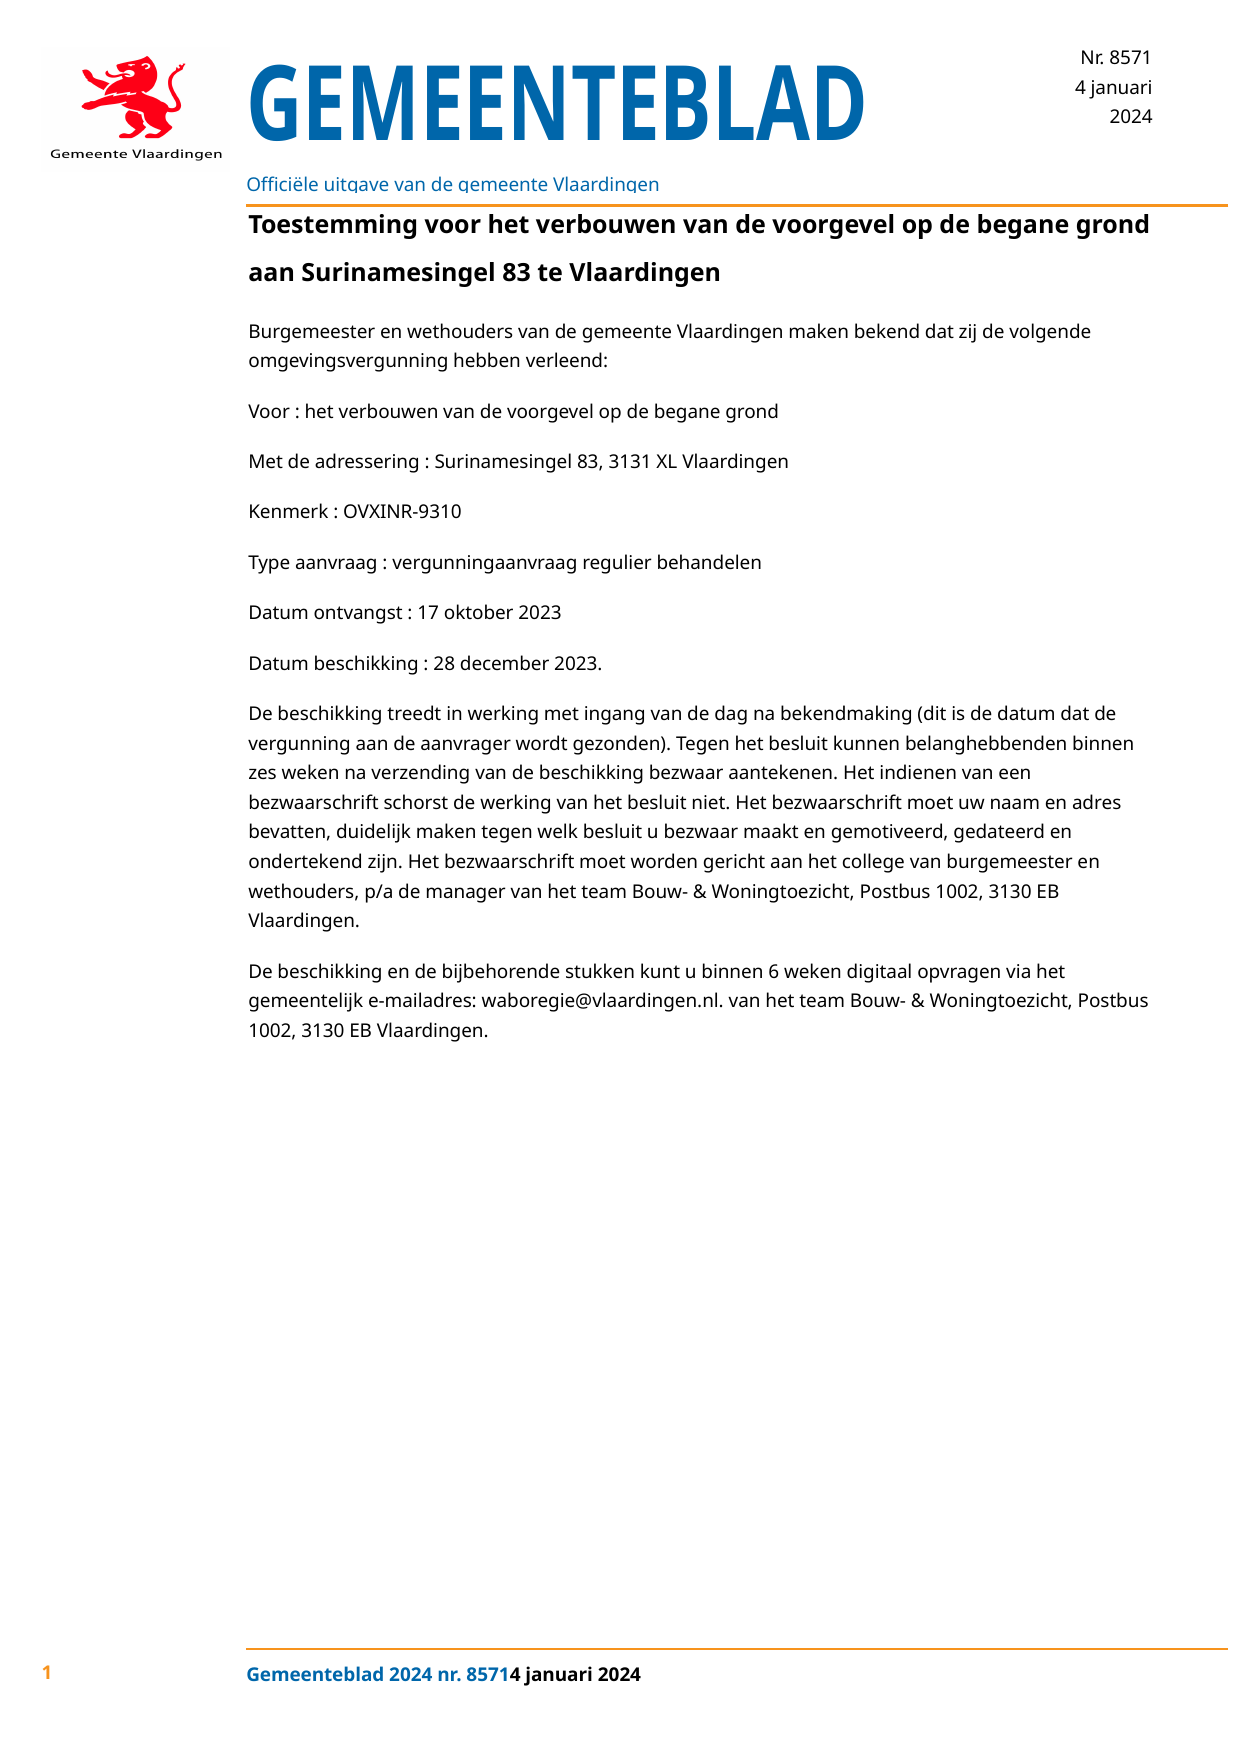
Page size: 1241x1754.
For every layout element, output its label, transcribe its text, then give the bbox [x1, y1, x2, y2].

text Toestemming voor het verbouwen van de voorgevel op de begane grond aan Surinamesingel 83 te Vlaardingen [248, 207, 1152, 288]
text Datum ontvangst : 17 oktober 2023 [248, 599, 1152, 625]
text De beschikking en de bijbehorende stukken kunt u binnen 6 weken digitaal opvragen via het gemeentelijk e-mailadres: waboregie@vlaardingen.nl. van het team Bouw- & Woningtoezicht, Postbus 1002, 3130 EB Vlaardingen. [248, 958, 1152, 1043]
text Burgemeester en wethouders van de gemeente Vlaardingen maken bekend dat zij de volgende omgevingsvergunning hebben verleend: [248, 318, 1152, 373]
text Met de adressering : Surinamesingel 83, 3131 XL Vlaardingen [248, 448, 1152, 474]
text Kenmerk : OVXINR-9310 [248, 499, 1152, 524]
text Datum beschikking : 28 december 2023. [248, 650, 1152, 676]
text Type aanvraag : vergunningaanvraag regulier behandelen [248, 549, 1152, 575]
picture [41, 47, 231, 172]
text De beschikking treedt in werking met ingang van de dag na bekendmaking (dit is de datum dat de vergunning aan de aanvrager wordt gezonden). Tegen het besluit kunnen belanghebbenden binnen zes weken na verzending van de beschikking bezwaar aantekenen. Het indienen van een bezwaarschrift schorst de werking van het besluit niet. Het bezwaarschrift moet uw naam en adres bevatten, duidelijk maken tegen welk besluit u bezwaar maakt en gemotiveerd, gedateerd en ondertekend zijn. Het bezwaarschrift moet worden gericht aan het college van burgemeester en wethouders, p/a de manager van het team Bouw- & Woningtoezicht, Postbus 1002, 3130 EB Vlaardingen. [248, 700, 1152, 933]
text Voor : het verbouwen van de voorgevel op de begane grond [248, 398, 1152, 424]
